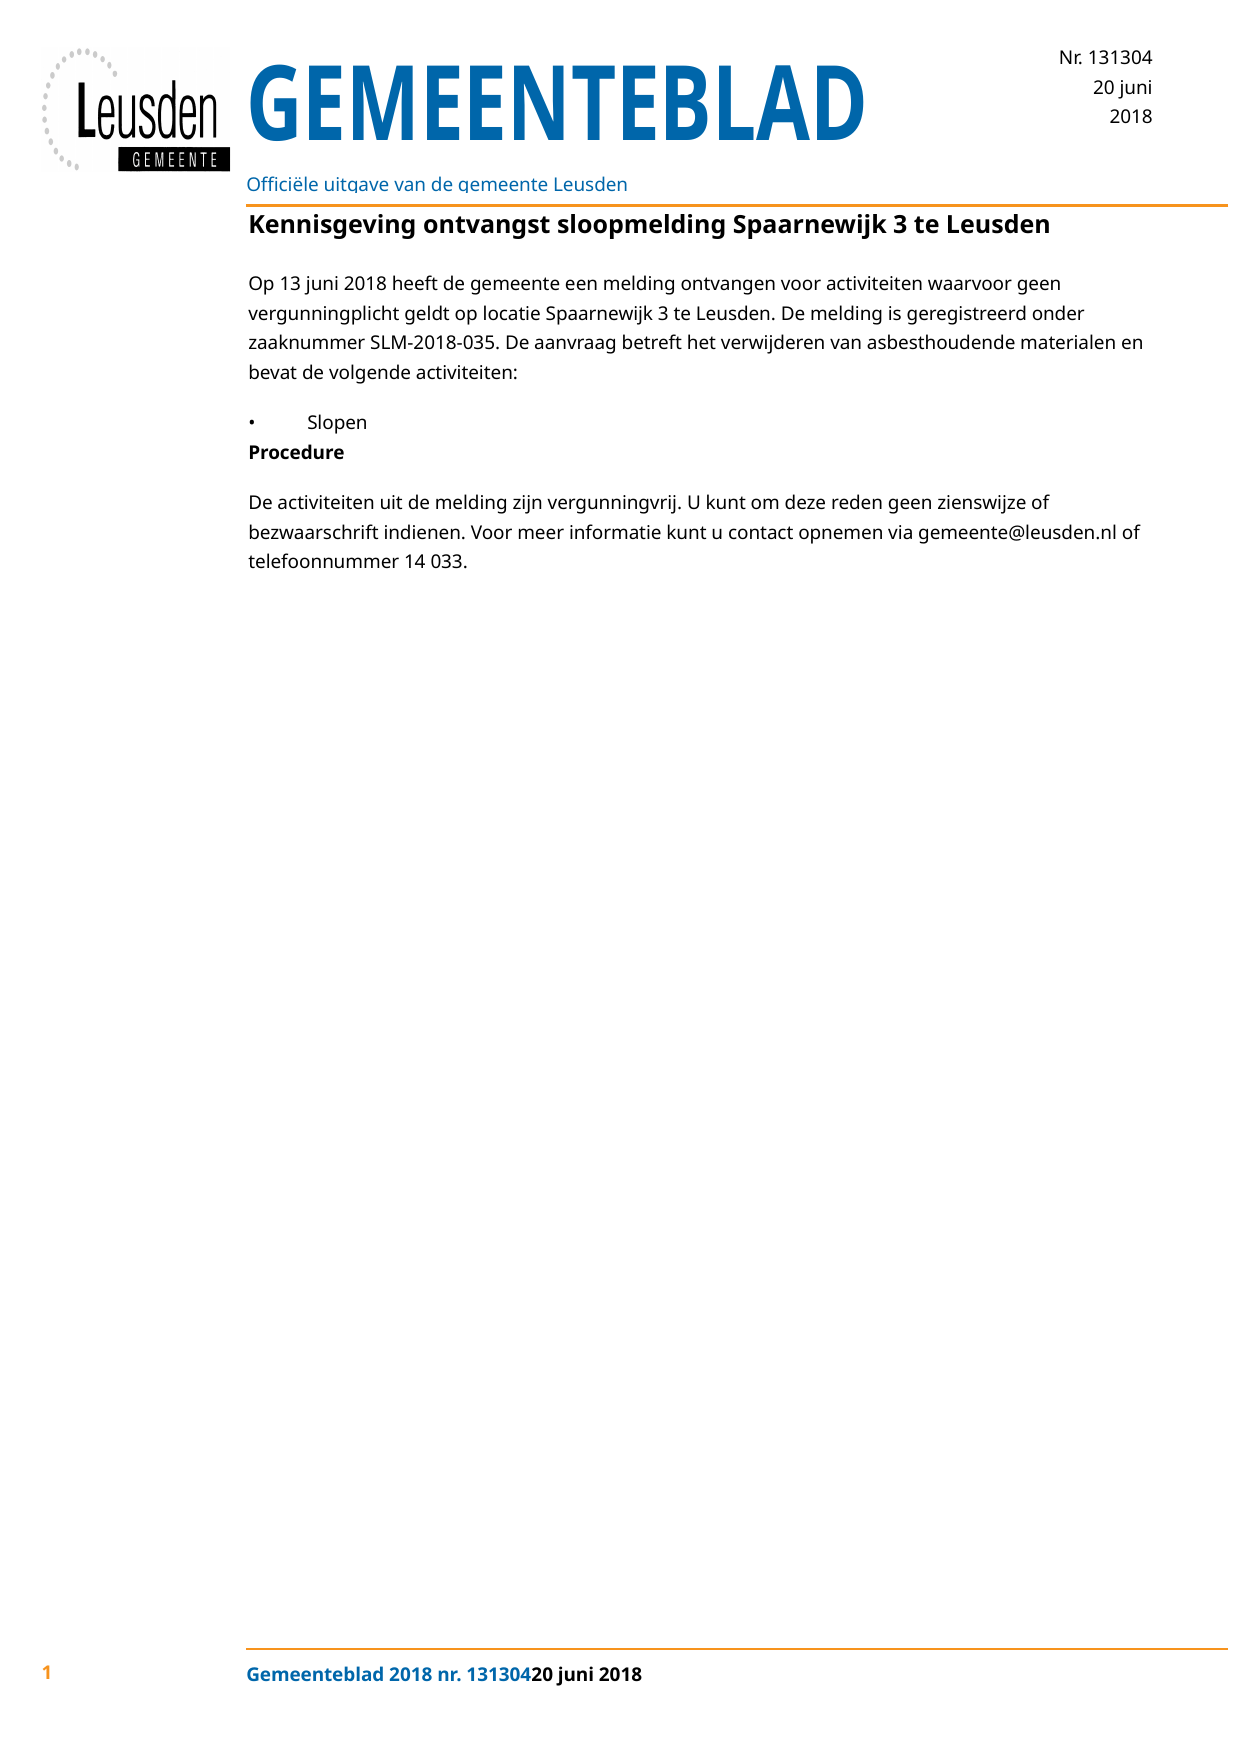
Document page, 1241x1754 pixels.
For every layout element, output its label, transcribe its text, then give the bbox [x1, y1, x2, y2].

text Op 13 juni 2018 heeft de gemeente een melding ontvangen voor activiteiten waarvoor geen vergunningplicht geldt op locatie Spaarnewijk 3 te Leusden. De melding is geregistreerd onder zaaknummer SLM-2018-035. De aanvraag betreft het verwijderen van asbesthoudende materialen en bevat de volgende activiteiten: [248, 270, 1152, 385]
text De activiteiten uit de melding zijn vergunningvrij. U kunt om deze reden geen zienswijze of bezwaarschrift indienen. Voor meer informatie kunt u contact opnemen via gemeente@leusden.nl of telefoonnummer 14 033. [248, 489, 1152, 574]
text Procedure [248, 439, 1152, 465]
picture [41, 47, 231, 172]
text Kennisgeving ontvangst sloopmelding Spaarnewijk 3 te Leusden [248, 207, 1152, 241]
list Slopen [248, 409, 1152, 435]
